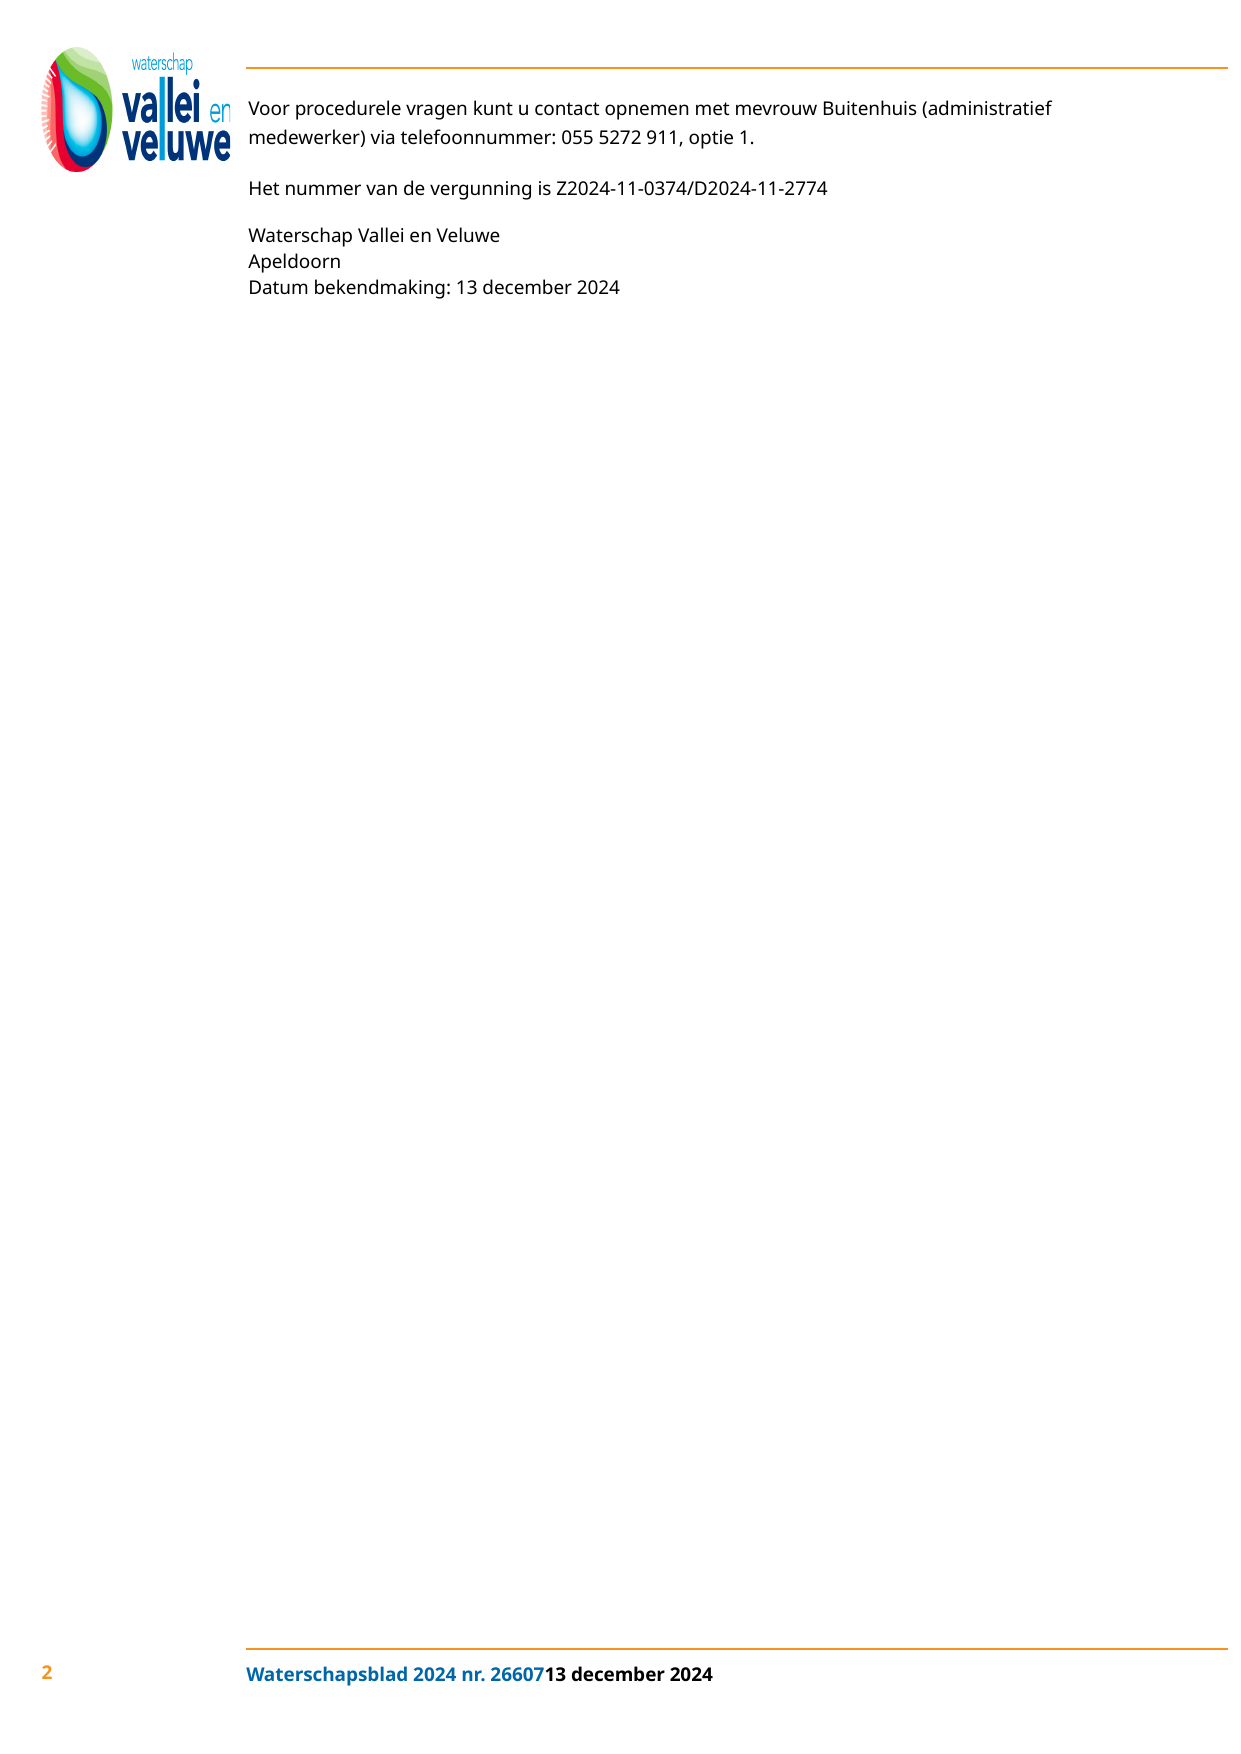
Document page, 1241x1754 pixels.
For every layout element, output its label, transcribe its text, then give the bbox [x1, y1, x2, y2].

text Datum bekendmaking: 13 december 2024 [248, 274, 1152, 300]
text Voor procedurele vragen kunt u contact opnemen met mevrouw Buitenhuis (administratief medewerker) via telefoonnummer: 055 5272 911, optie 1. [248, 95, 1152, 150]
text Apeldoorn [248, 248, 1152, 274]
picture [41, 47, 231, 172]
text Waterschap Vallei en Veluwe [248, 223, 1152, 248]
text Het nummer van de vergunning is Z2024-11-0374/D2024-11-2774 [248, 175, 1152, 201]
